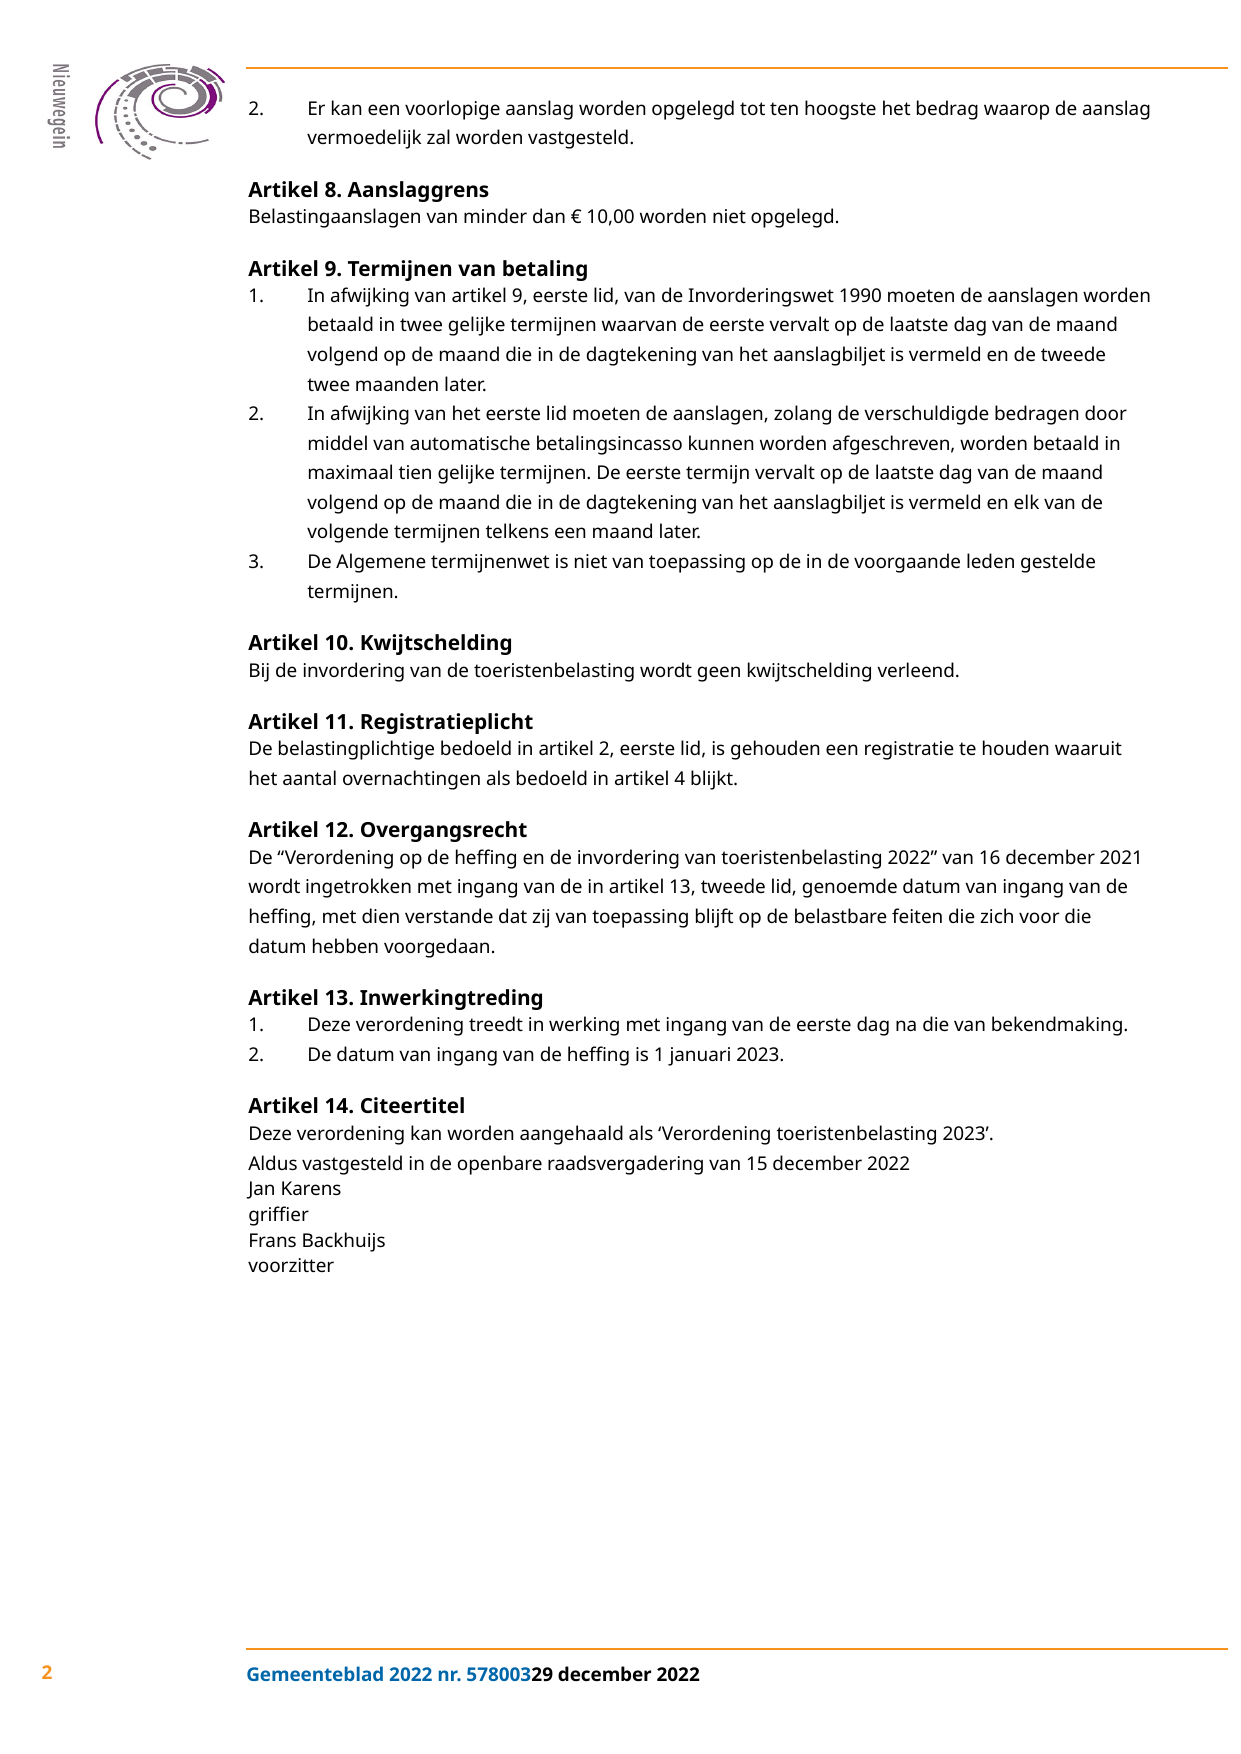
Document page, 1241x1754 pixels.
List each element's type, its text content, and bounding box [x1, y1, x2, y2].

text Artikel 8. Aanslaggrens [248, 175, 1152, 203]
list De datum van ingang van de heffing is 1 januari 2023. [248, 1041, 1152, 1067]
picture [41, 47, 231, 172]
list In afwijking van het eerste lid moeten de aanslagen, zolang de verschuldigde bedragen door middel van automatische betalingsincasso kunnen worden afgeschreven, worden betaald in maximaal tien gelijke termijnen. De eerste termijn vervalt op de laatste dag van de maand volgend op de maand die in de dagtekening van het aanslagbiljet is vermeld en elk van de volgende termijnen telkens een maand later. [248, 400, 1152, 544]
list De Algemene termijnenwet is niet van toepassing op de in de voorgaande leden gestelde termijnen. [248, 548, 1152, 604]
text voorzitter [248, 1253, 1152, 1278]
text Artikel 9. Termijnen van betaling [248, 254, 1152, 282]
list Deze verordening treedt in werking met ingang van de eerste dag na die van bekendmaking. [248, 1012, 1152, 1037]
text Artikel 12. Overgangsrecht [248, 816, 1152, 844]
text Deze verordening kan worden aangehaald als ‘Verordening toeristenbelasting 2023’. [248, 1120, 1152, 1146]
list In afwijking van artikel 9, eerste lid, van de Invorderingswet 1990 moeten de aanslagen worden betaald in twee gelijke termijnen waarvan de eerste vervalt op de laatste dag van de maand volgend op de maand die in de dagtekening van het aanslagbiljet is vermeld en de tweede twee maanden later. [248, 282, 1152, 397]
text Jan Karens [248, 1175, 1152, 1201]
text Artikel 13. Inwerkingtreding [248, 983, 1152, 1012]
text Belastingaanslagen van minder dan € 10,00 worden niet opgelegd. [248, 203, 1152, 229]
text Artikel 11. Registratieplicht [248, 707, 1152, 736]
text Artikel 14. Citeertitel [248, 1092, 1152, 1120]
text Aldus vastgesteld in de openbare raadsvergadering van 15 december 2022 [248, 1150, 1152, 1175]
text Bij de invordering van de toeristenbelasting wordt geen kwijtschelding verleend. [248, 657, 1152, 682]
text De “Verordening op de heffing en de invordering van toeristenbelasting 2022” van 16 december 2021 wordt ingetrokken met ingang van de in artikel 13, tweede lid, genoemde datum van ingang van de heffing, met dien verstande dat zij van toepassing blijft op de belastbare feiten die zich voor die datum hebben voorgedaan. [248, 844, 1152, 958]
text griffier [248, 1201, 1152, 1227]
text Artikel 10. Kwijtschelding [248, 628, 1152, 657]
list Er kan een voorlopige aanslag worden opgelegd tot ten hoogste het bedrag waarop de aanslag vermoedelijk zal worden vastgesteld. [248, 95, 1152, 150]
text Frans Backhuijs [248, 1227, 1152, 1253]
text De belastingplichtige bedoeld in artikel 2, eerste lid, is gehouden een registratie te houden waaruit het aantal overnachtingen als bedoeld in artikel 4 blijkt. [248, 736, 1152, 791]
